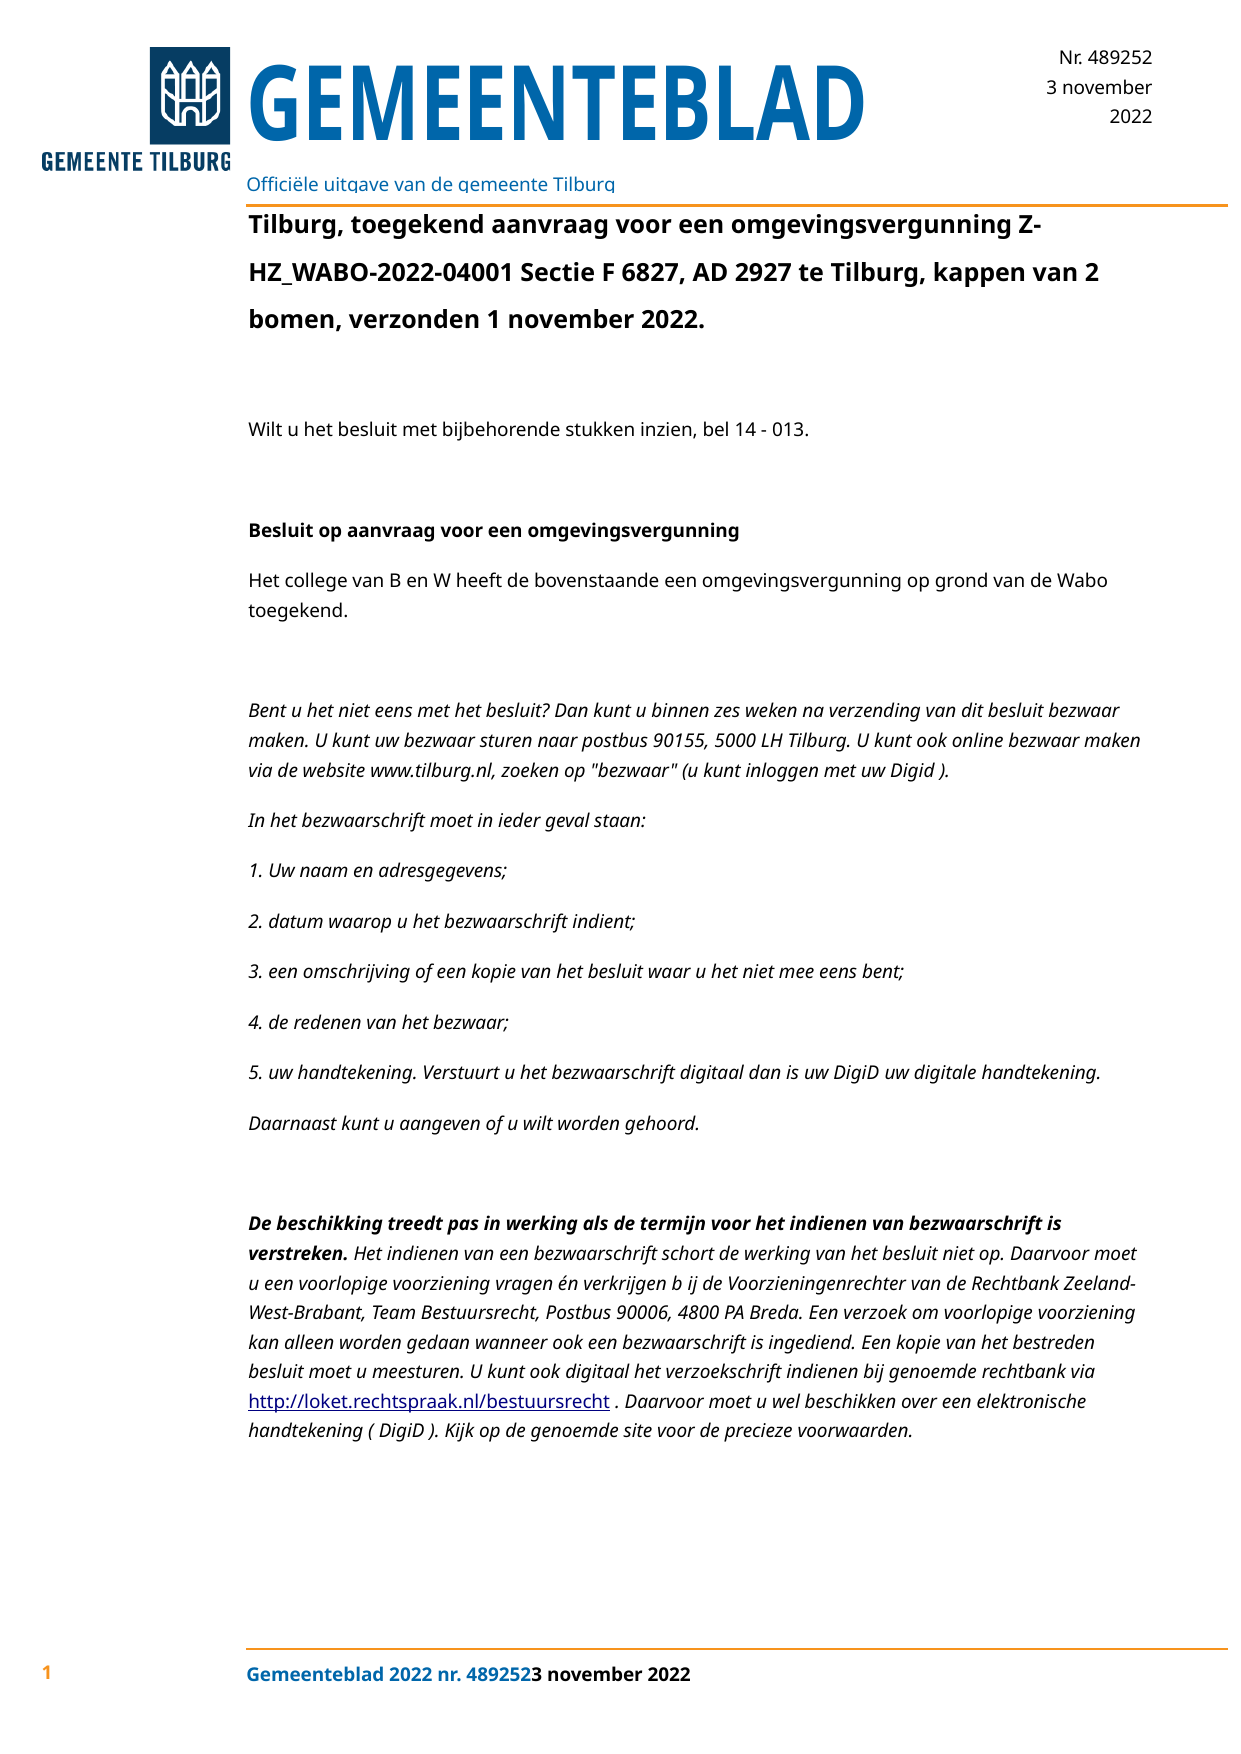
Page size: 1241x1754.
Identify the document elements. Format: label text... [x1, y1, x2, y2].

text 3. een omschrijving of een kopie van het besluit waar u het niet mee eens bent; [248, 958, 1152, 984]
text Bent u het niet eens met het besluit? Dan kunt u binnen zes weken na verzending van dit besluit bezwaar maken. U kunt uw bezwaar sturen naar postbus 90155, 5000 LH Tilburg. U kunt ook online bezwaar maken via de website www.tilburg.nl, zoeken op "bezwaar" (u kunt inloggen met uw Digid ). [248, 698, 1152, 782]
picture [41, 47, 231, 172]
text Daarnaast kunt u aangeven of u wilt worden gehoord. [248, 1110, 1152, 1135]
text Het college van B en W heeft de bovenstaande een omgevingsvergunning op grond van de Wabo toegekend. [248, 567, 1152, 622]
text 1. Uw naam en adresgegevens; [248, 858, 1152, 883]
text Tilburg, toegekend aanvraag voor een omgevingsvergunning Z-HZ_WABO-2022-04001 Sectie F 6827, AD 2927 te Tilburg, kappen van 2 bomen, verzonden 1 november 2022. [248, 207, 1152, 336]
text In het bezwaarschrift moet in ieder geval staan: [248, 807, 1152, 833]
text 4. de redenen van het bezwaar; [248, 1009, 1152, 1034]
text Wilt u het besluit met bijbehorende stukken inzien, bel 14 - 013. [248, 416, 1152, 442]
text De beschikking treedt pas in werking als de termijn voor het indienen van bezwaarschrift is verstreken. Het indienen van een bezwaarschrift schort de werking van het besluit niet op. Daarvoor moet u een voorlopige voorziening vragen én verkrijgen b ij de Voorzieningenrechter van de Rechtbank Zeeland-West-Brabant, Team Bestuursrecht, Postbus 90006, 4800 PA Breda. Een verzoek om voorlopige voorziening kan alleen worden gedaan wanneer ook een bezwaarschrift is ingediend. Een kopie van het bestreden besluit moet u meesturen. U kunt ook digitaal het verzoekschrift indienen bij genoemde rechtbank via http://loket.rechtspraak.nl/bestuursrecht . Daarvoor moet u wel beschikken over een elektronische handtekening ( DigiD ). Kijk op de genoemde site voor de precieze voorwaarden. [248, 1211, 1152, 1443]
text Besluit op aanvraag voor een omgevingsvergunning [248, 517, 1152, 542]
text 5. uw handtekening. Verstuurt u het bezwaarschrift digitaal dan is uw DigiD uw digitale handtekening. [248, 1059, 1152, 1085]
text 2. datum waarop u het bezwaarschrift indient; [248, 908, 1152, 934]
